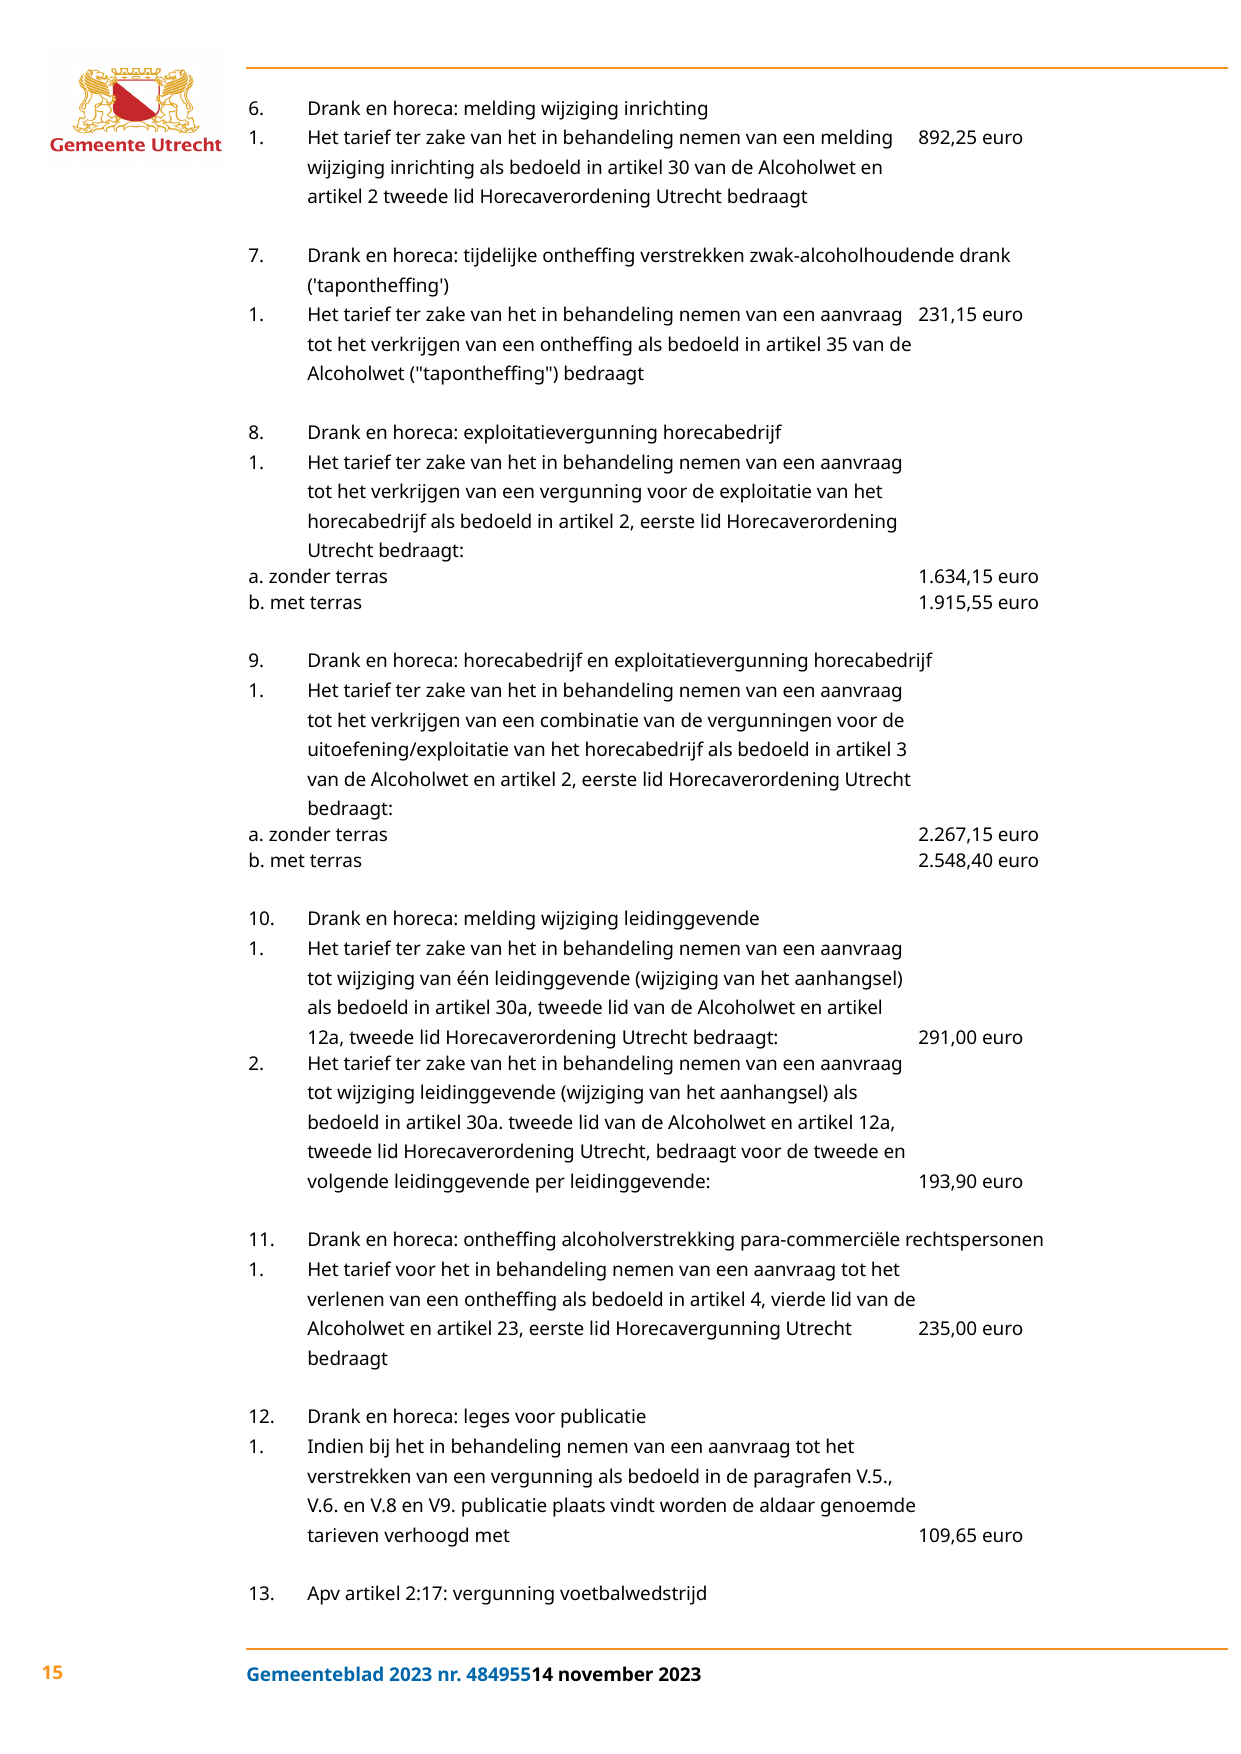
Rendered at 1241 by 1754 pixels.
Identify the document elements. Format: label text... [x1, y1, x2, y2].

picture [41, 47, 231, 172]
table_header 109,65 euro [918, 1433, 1152, 1548]
table_cell a. zonder terras [248, 563, 918, 589]
table_header 291,00 euro [918, 935, 1152, 1050]
list Drank en horeca: melding wijziging inrichting [248, 95, 1152, 121]
table_header Het tarief voor het in behandeling nemen van een aanvraag tot het verlenen van een ontheffing als bedoeld in artikel 4, vierde lid van de Alcoholwet en artikel 23, eerste lid Horecavergunning Utrecht bedraagt [248, 1256, 918, 1371]
table_cell a. zonder terras [248, 821, 918, 847]
table_cell Het tarief ter zake van het in behandeling nemen van een aanvraag tot wijziging leidinggevende (wijziging van het aanhangsel) als bedoeld in artikel 30a. tweede lid van de Alcoholwet en artikel 12a, tweede lid Horecaverordening Utrecht, bedraagt voor de tweede en volgende leidinggevende per leidinggevende: [248, 1050, 918, 1194]
table_header [918, 677, 1152, 821]
table_header 231,15 euro [918, 301, 1152, 386]
list Drank en horeca: ontheffing alcoholverstrekking para-commerciële rechtspersonen [248, 1227, 1152, 1252]
table_cell b. met terras [248, 847, 918, 873]
table_header Het tarief ter zake van het in behandeling nemen van een aanvraag tot wijziging van één leidinggevende (wijziging van het aanhangsel) als bedoeld in artikel 30a, tweede lid van de Alcoholwet en artikel 12a, tweede lid Horecaverordening Utrecht bedraagt: [248, 935, 918, 1050]
table_header [918, 449, 1152, 563]
list Drank en horeca: melding wijziging leidinggevende [248, 906, 1152, 931]
table_header Het tarief ter zake van het in behandeling nemen van een melding wijziging inrichting als bedoeld in artikel 30 van de Alcoholwet en artikel 2 tweede lid Horecaverordening Utrecht bedraagt [248, 125, 918, 209]
table_cell 193,90 euro [918, 1050, 1152, 1194]
table_header 235,00 euro [918, 1256, 1152, 1371]
table_header Indien bij het in behandeling nemen van een aanvraag tot het verstrekken van een vergunning als bedoeld in de paragrafen V.5., V.6. en V.8 en V9. publicatie plaats vindt worden de aldaar genoemde tarieven verhoogd met [248, 1433, 918, 1548]
list Drank en horeca: horecabedrijf en exploitatievergunning horecabedrijf [248, 648, 1152, 673]
list Drank en horeca: exploitatievergunning horecabedrijf [248, 419, 1152, 445]
table_header 892,25 euro [918, 125, 1152, 209]
table_cell 2.548,40 euro [918, 847, 1152, 873]
table_cell 1.634,15 euro [918, 563, 1152, 589]
list Drank en horeca: tijdelijke ontheffing verstrekken zwak-alcoholhoudende drank ('tapontheffing') [248, 242, 1152, 297]
table_cell 1.915,55 euro [918, 589, 1152, 615]
table_header Het tarief ter zake van het in behandeling nemen van een aanvraag tot het verkrijgen van een vergunning voor de exploitatie van het horecabedrijf als bedoeld in artikel 2, eerste lid Horecaverordening Utrecht bedraagt: [248, 449, 918, 563]
table_cell 2.267,15 euro [918, 821, 1152, 847]
table_header Het tarief ter zake van het in behandeling nemen van een aanvraag tot het verkrijgen van een combinatie van de vergunningen voor de uitoefening/exploitatie van het horecabedrijf als bedoeld in artikel 3 van de Alcoholwet en artikel 2, eerste lid Horecaverordening Utrecht bedraagt: [248, 677, 918, 821]
table_cell b. met terras [248, 589, 918, 615]
list Drank en horeca: leges voor publicatie [248, 1404, 1152, 1429]
list Apv artikel 2:17: vergunning voetbalwedstrijd [248, 1581, 1152, 1606]
table_header Het tarief ter zake van het in behandeling nemen van een aanvraag tot het verkrijgen van een ontheffing als bedoeld in artikel 35 van de Alcoholwet ("tapontheffing") bedraagt [248, 301, 918, 386]
